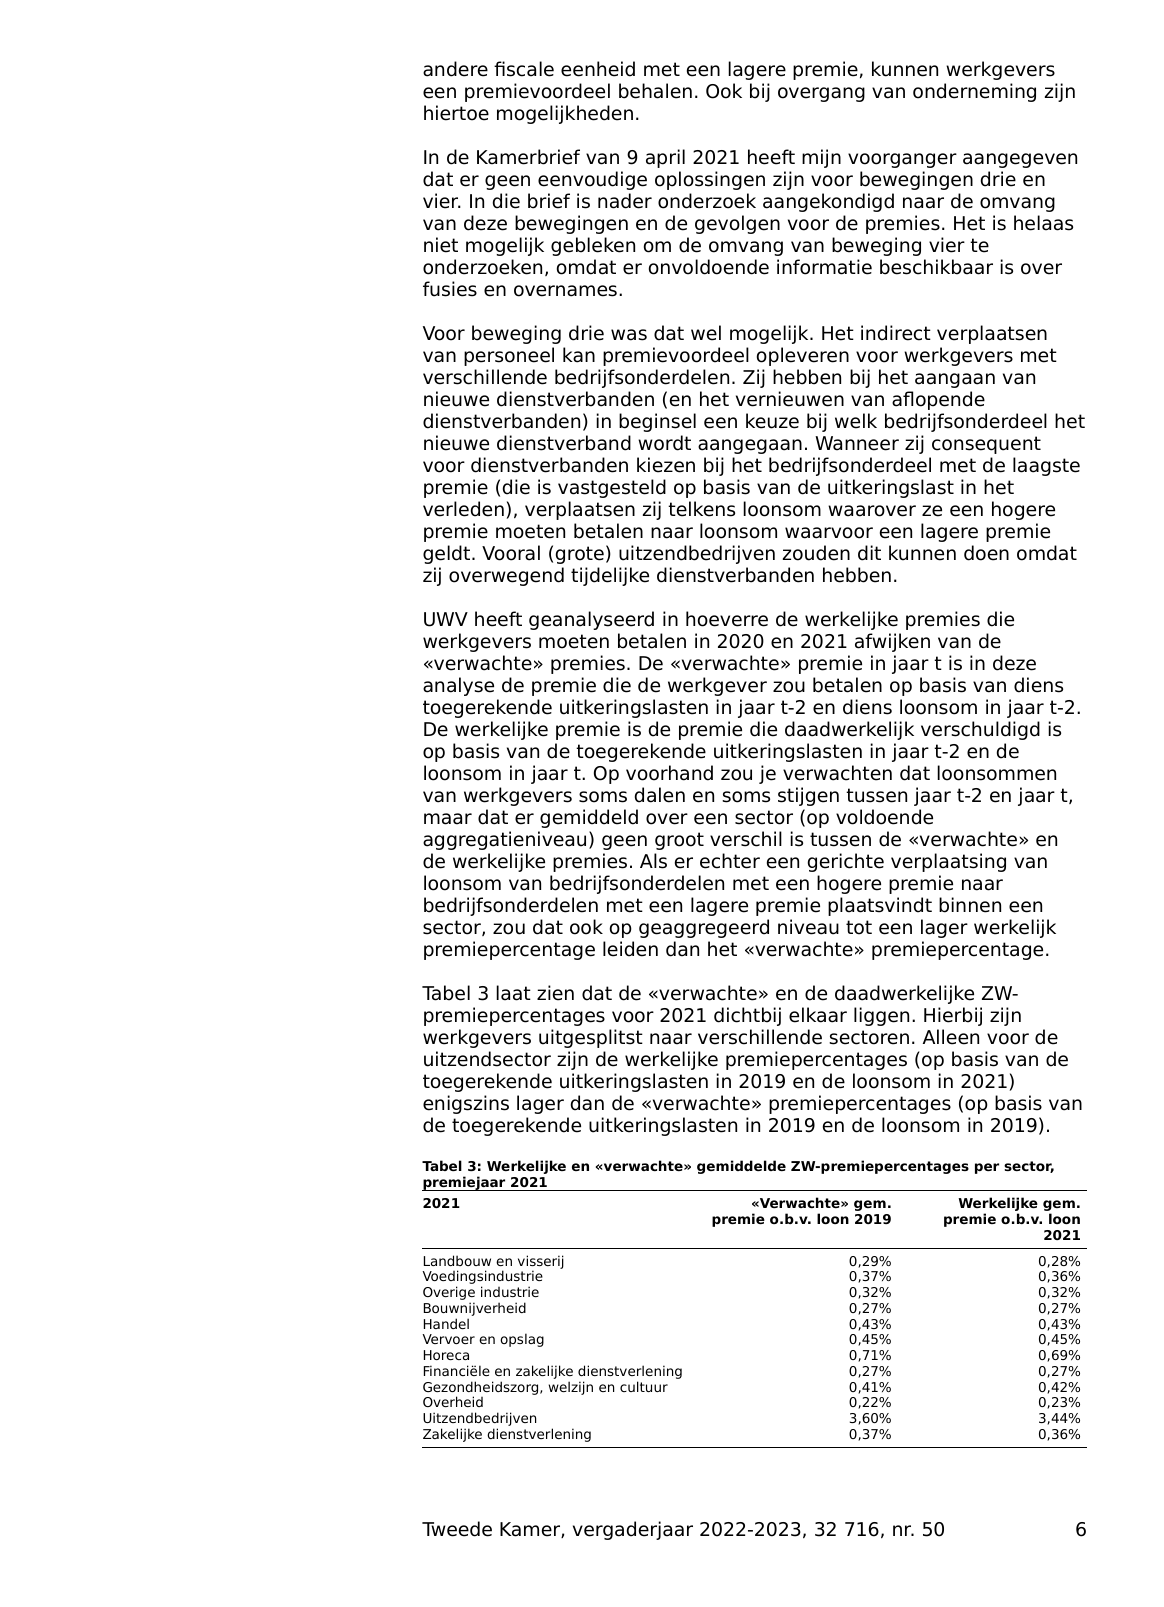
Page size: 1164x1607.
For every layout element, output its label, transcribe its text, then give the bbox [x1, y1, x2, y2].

table_cell Financiële en zakelijke dienstverlening [422, 1364, 703, 1379]
table_cell 0,69% [898, 1348, 1087, 1364]
table_cell 0,43% [703, 1316, 898, 1332]
table_cell 0,36% [898, 1269, 1087, 1285]
table_cell 0,27% [703, 1301, 898, 1316]
table_cell Overige industrie [422, 1285, 703, 1301]
table_cell 3,60% [703, 1411, 898, 1427]
table_cell 0,45% [703, 1332, 898, 1348]
table_cell 0,27% [898, 1301, 1087, 1316]
table_cell «Verwachte» gem. premie o.b.v. loon 2019 [703, 1191, 898, 1248]
table_cell 0,45% [898, 1332, 1087, 1348]
table_cell 0,37% [703, 1269, 898, 1285]
table_cell 0,41% [703, 1379, 898, 1395]
table_cell Zakelijke dienstverlening [422, 1427, 703, 1447]
table_cell 0,71% [703, 1348, 898, 1364]
table_cell 2021 [422, 1191, 703, 1248]
table_cell 0,37% [703, 1427, 898, 1447]
table_cell Bouwnijverheid [422, 1301, 703, 1316]
table_cell Horeca [422, 1348, 703, 1364]
table_cell Werkelijke gem. premie o.b.v. loon 2021 [898, 1191, 1087, 1248]
table_cell Overheid [422, 1395, 703, 1411]
table_cell 0,22% [703, 1395, 898, 1411]
table_cell Handel [422, 1316, 703, 1332]
table_cell 0,36% [898, 1427, 1087, 1447]
table_header Tabel 3: Werkelijke en «verwachte» gemiddelde ZW-premiepercentages per sector, premiejaar 2021 [422, 1159, 1087, 1190]
table_cell 0,32% [898, 1285, 1087, 1301]
table_cell 0,27% [898, 1364, 1087, 1379]
text UWV heeft geanalyseerd in hoeverre de werkelijke premies die werkgevers moeten betalen in 2020 en 2021 afwijken van de «verwachte» premies. De «verwachte» premie in jaar t is in deze analyse de premie die de werkgever zou betalen op basis van diens toegerekende uitkeringslasten in jaar t-2 en diens loonsom in jaar t-2. De werkelijke premie is de premie die daadwerkelijk verschuldigd is op basis van de toegerekende uitkeringslasten in jaar t-2 en de loonsom in jaar t. Op voorhand zou je verwachten dat loonsommen van werkgevers soms dalen en soms stijgen tussen jaar t-2 en jaar t, maar dat er gemiddeld over een sector (op voldoende aggregatieniveau) geen groot verschil is tussen de «verwachte» en de werkelijke premies. Als er echter een gerichte verplaatsing van loonsom van bedrijfsonderdelen met een hogere premie naar bedrijfsonderdelen met een lagere premie plaatsvindt binnen een sector, zou dat ook op geaggregeerd niveau tot een lager werkelijk premiepercentage leiden dan het «verwachte» premiepercentage. [422, 609, 1087, 961]
table_cell Gezondheidszorg, welzijn en cultuur [422, 1379, 703, 1395]
table_cell Uitzendbedrijven [422, 1411, 703, 1427]
table_cell 0,43% [898, 1316, 1087, 1332]
table_cell 3,44% [898, 1411, 1087, 1427]
table_cell Voedingsindustrie [422, 1269, 703, 1285]
table_cell 0,23% [898, 1395, 1087, 1411]
table_cell 0,28% [898, 1249, 1087, 1269]
text In de Kamerbrief van 9 april 2021 heeft mijn voorganger aangegeven dat er geen eenvoudige oplossingen zijn voor bewegingen drie en vier. In die brief is nader onderzoek aangekondigd naar de omvang van deze bewegingen en de gevolgen voor de premies. Het is helaas niet mogelijk gebleken om de omvang van beweging vier te onderzoeken, omdat er onvoldoende informatie beschikbaar is over fusies en overnames. [422, 147, 1087, 301]
table_cell 0,27% [703, 1364, 898, 1379]
table_cell 0,42% [898, 1379, 1087, 1395]
text Tabel 3 laat zien dat de «verwachte» en de daadwerkelijke ZW-premiepercentages voor 2021 dichtbij elkaar liggen. Hierbij zijn werkgevers uitgesplitst naar verschillende sectoren. Alleen voor de uitzendsector zijn de werkelijke premiepercentages (op basis van de toegerekende uitkeringslasten in 2019 en de loonsom in 2021) enigszins lager dan de «verwachte» premiepercentages (op basis van de toegerekende uitkeringslasten in 2019 en de loonsom in 2019). [422, 983, 1087, 1137]
table_cell 0,32% [703, 1285, 898, 1301]
table_cell 0,29% [703, 1249, 898, 1269]
table_cell Vervoer en opslag [422, 1332, 703, 1348]
text Voor beweging drie was dat wel mogelijk. Het indirect verplaatsen van personeel kan premievoordeel opleveren voor werkgevers met verschillende bedrijfsonderdelen. Zij hebben bij het aangaan van nieuwe dienstverbanden (en het vernieuwen van aflopende dienstverbanden) in beginsel een keuze bij welk bedrijfsonderdeel het nieuwe dienstverband wordt aangegaan. Wanneer zij consequent voor dienstverbanden kiezen bij het bedrijfsonderdeel met de laagste premie (die is vastgesteld op basis van de uitkeringslast in het verleden), verplaatsen zij telkens loonsom waarover ze een hogere premie moeten betalen naar loonsom waarvoor een lagere premie geldt. Vooral (grote) uitzendbedrijven zouden dit kunnen doen omdat zij overwegend tijdelijke dienstverbanden hebben. [422, 323, 1087, 587]
table_cell Landbouw en visserij [422, 1249, 703, 1269]
text andere fiscale eenheid met een lagere premie, kunnen werkgevers een premievoordeel behalen. Ook bij overgang van onderneming zijn hiertoe mogelijkheden. [422, 59, 1087, 125]
